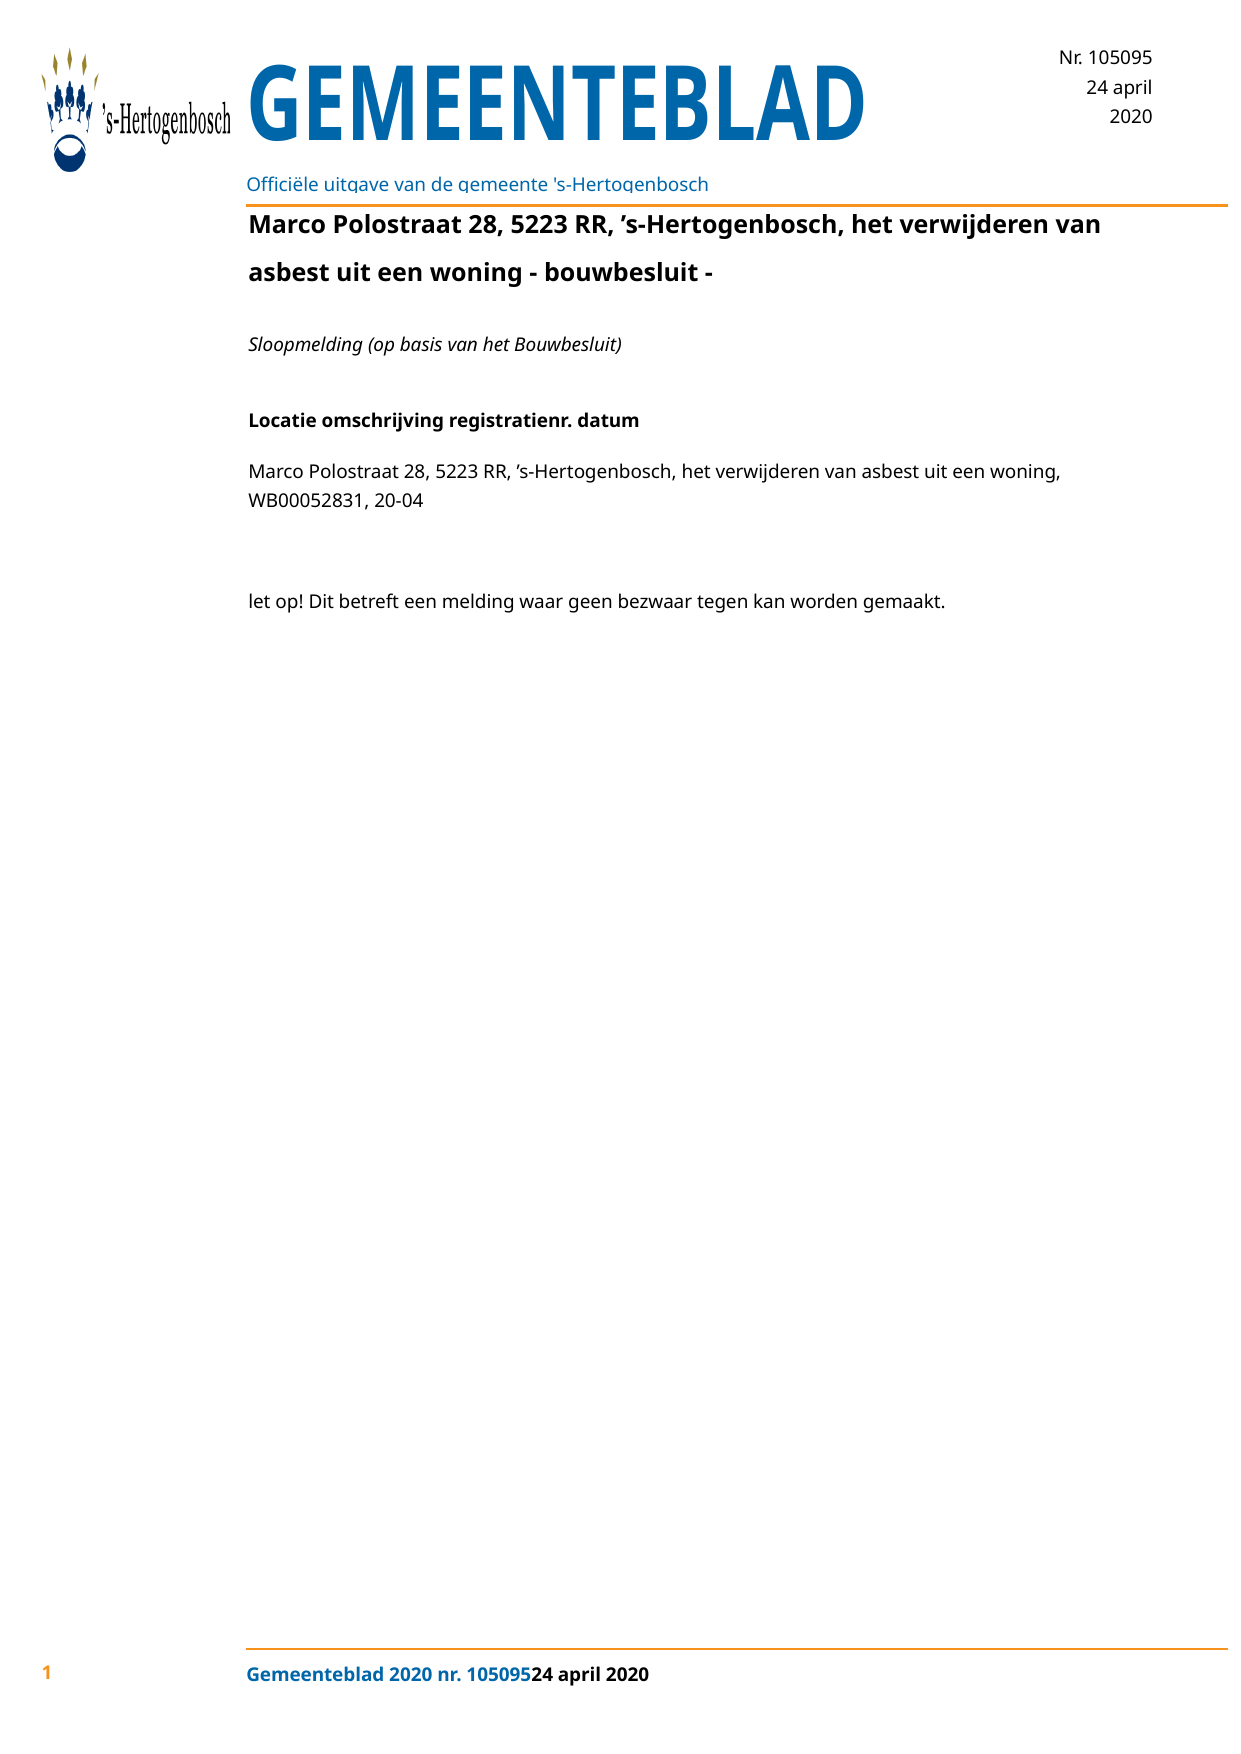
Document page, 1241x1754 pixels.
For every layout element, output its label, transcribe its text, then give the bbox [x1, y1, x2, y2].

picture [41, 47, 231, 172]
text Marco Polostraat 28, 5223 RR, ’s-Hertogenbosch, het verwijderen van asbest uit een woning, WB00052831, 20-04 [248, 458, 1152, 513]
text let op! Dit betreft een melding waar geen bezwaar tegen kan worden gemaakt. [248, 588, 1152, 614]
text Marco Polostraat 28, 5223 RR, ’s-Hertogenbosch, het verwijderen van asbest uit een woning - bouwbesluit - [248, 207, 1152, 288]
text Sloopmelding (op basis van het Bouwbesluit) [248, 331, 1152, 357]
text Locatie omschrijving registratienr. datum [248, 408, 1152, 433]
